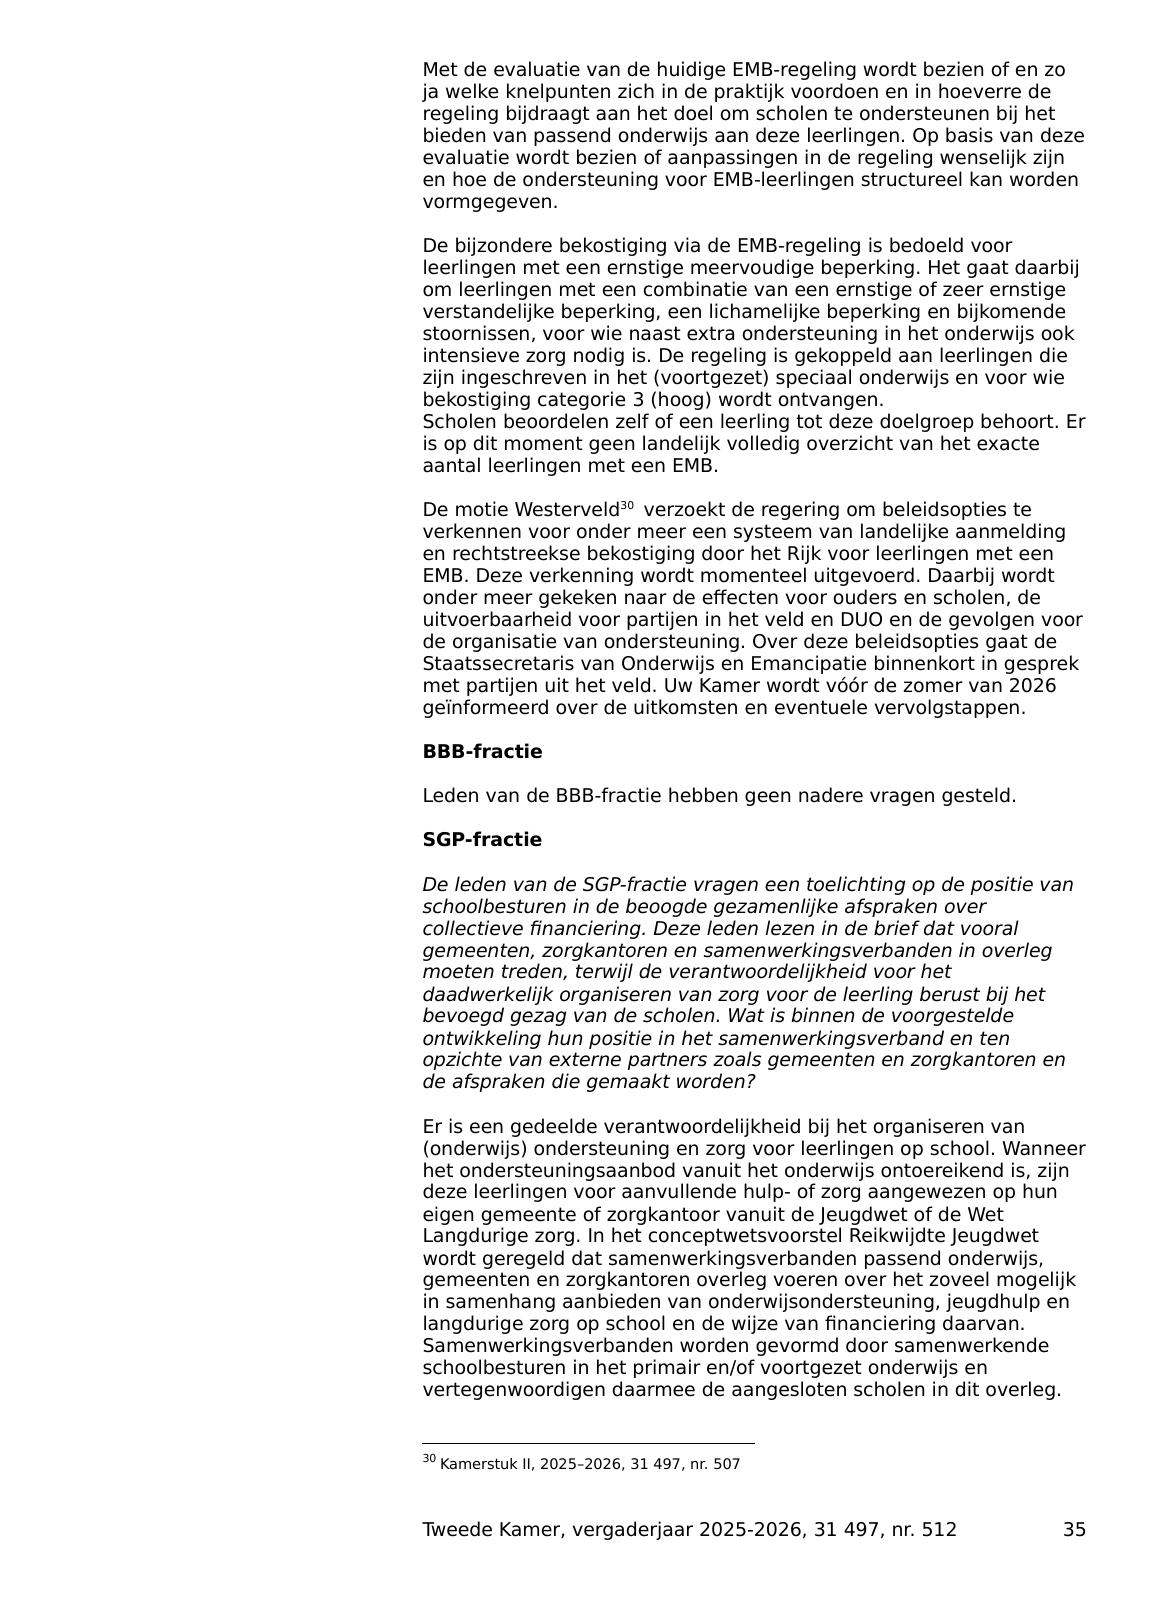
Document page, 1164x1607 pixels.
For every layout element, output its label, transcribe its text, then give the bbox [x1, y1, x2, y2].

subtitle BBB-fractie [422, 741, 1087, 763]
text Scholen beoordelen zelf of een leerling tot deze doelgroep behoort. Er is op dit moment geen landelijk volledig overzicht van het exacte aantal leerlingen met een EMB. [422, 411, 1087, 477]
subtitle SGP-fractie [422, 829, 1087, 851]
text Leden van de BBB-fractie hebben geen nadere vragen gesteld. [422, 785, 1087, 807]
text Er is een gedeelde verantwoordelijkheid bij het organiseren van (onderwijs) ondersteuning en zorg voor leerlingen op school. Wanneer het ondersteuningsaanbod vanuit het onderwijs ontoereikend is, zijn deze leerlingen voor aanvullende hulp- of zorg aangewezen op hun eigen gemeente of zorgkantoor vanuit de Jeugdwet of de Wet Langdurige zorg. In het conceptwetsvoorstel Reikwijdte Jeugdwet wordt geregeld dat samenwerkingsverbanden passend onderwijs, gemeenten en zorgkantoren overleg voeren over het zoveel mogelijk in samenhang aanbieden van onderwijsondersteuning, jeugdhulp en langdurige zorg op school en de wijze van financiering daarvan. Samenwerkingsverbanden worden gevormd door samenwerkende schoolbesturen in het primair en/of voortgezet onderwijs en vertegenwoordigen daarmee de aangesloten scholen in dit overleg. [422, 1116, 1087, 1401]
text Met de evaluatie van de huidige EMB-regeling wordt bezien of en zo ja welke knelpunten zich in de praktijk voordoen en in hoeverre de regeling bijdraagt aan het doel om scholen te ondersteunen bij het bieden van passend onderwijs aan deze leerlingen. Op basis van deze evaluatie wordt bezien of aanpassingen in de regeling wenselijk zijn en hoe de ondersteuning voor EMB-leerlingen structureel kan worden vormgegeven. [422, 59, 1087, 213]
text Kamerstuk II, 2025–2026, 31 497, nr. 507 [422, 1452, 1087, 1474]
text De motie Westerveld verzoekt de regering om beleidsopties te verkennen voor onder meer een systeem van landelijke aanmelding en rechtstreekse bekostiging door het Rijk voor leerlingen met een EMB. Deze verkenning wordt momenteel uitgevoerd. Daarbij wordt onder meer gekeken naar de effecten voor ouders en scholen, de uitvoerbaarheid voor partijen in het veld en DUO en de gevolgen voor de organisatie van ondersteuning. Over deze beleidsopties gaat de Staatssecretaris van Onderwijs en Emancipatie binnenkort in gesprek met partijen uit het veld. Uw Kamer wordt vóór de zomer van 2026 geïnformeerd over de uitkomsten en eventuele vervolgstappen. [422, 499, 1087, 719]
text De leden van de SGP-fractie vragen een toelichting op de positie van schoolbesturen in de beoogde gezamenlijke afspraken over collectieve financiering. Deze leden lezen in de brief dat vooral gemeenten, zorgkantoren en samenwerkingsverbanden in overleg moeten treden, terwijl de verantwoordelijkheid voor het daadwerkelijk organiseren van zorg voor de leerling berust bij het bevoegd gezag van de scholen. Wat is binnen de voorgestelde ontwikkeling hun positie in het samenwerkingsverband en ten opzichte van externe partners zoals gemeenten en zorgkantoren en de afspraken die gemaakt worden? [422, 873, 1087, 1093]
text De bijzondere bekostiging via de EMB-regeling is bedoeld voor leerlingen met een ernstige meervoudige beperking. Het gaat daarbij om leerlingen met een combinatie van een ernstige of zeer ernstige verstandelijke beperking, een lichamelijke beperking en bijkomende stoornissen, voor wie naast extra ondersteuning in het onderwijs ook intensieve zorg nodig is. De regeling is gekoppeld aan leerlingen die zijn ingeschreven in het (voortgezet) speciaal onderwijs en voor wie bekostiging categorie 3 (hoog) wordt ontvangen. [422, 235, 1087, 411]
